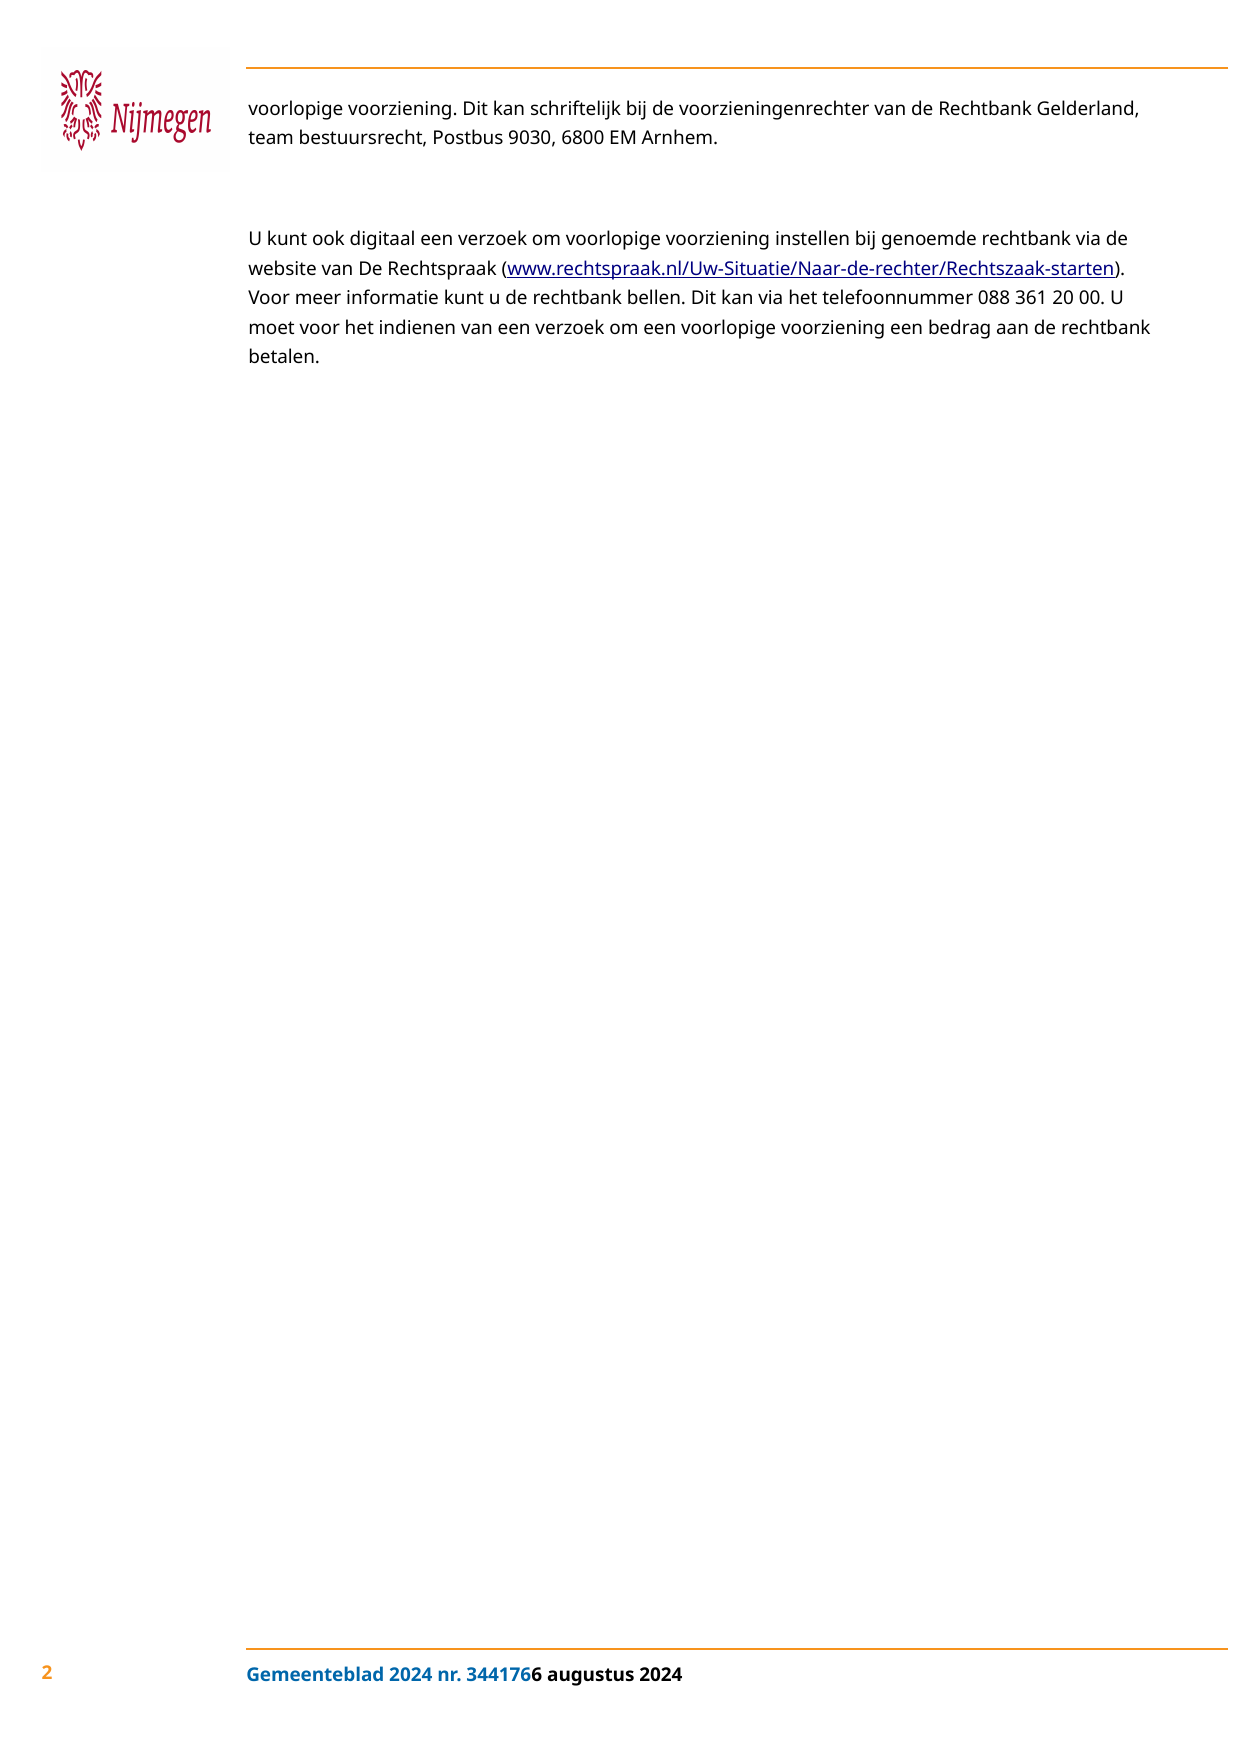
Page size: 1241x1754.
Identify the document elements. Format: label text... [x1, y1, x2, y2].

text voorlopige voorziening. Dit kan schriftelijk bij de voorzieningenrechter van de Rechtbank Gelderland, team bestuursrecht, Postbus 9030, 6800 EM Arnhem. [248, 95, 1152, 150]
text U kunt ook digitaal een verzoek om voorlopige voorziening instellen bij genoemde rechtbank via de website van De Rechtspraak (www.rechtspraak.nl/Uw-Situatie/Naar-de-rechter/Rechtszaak-starten). Voor meer informatie kunt u de rechtbank bellen. Dit kan via het telefoonnummer 088 361 20 00. U moet voor het indienen van een verzoek om een voorlopige voorziening een bedrag aan de rechtbank betalen. [248, 225, 1152, 369]
picture [41, 47, 231, 172]
